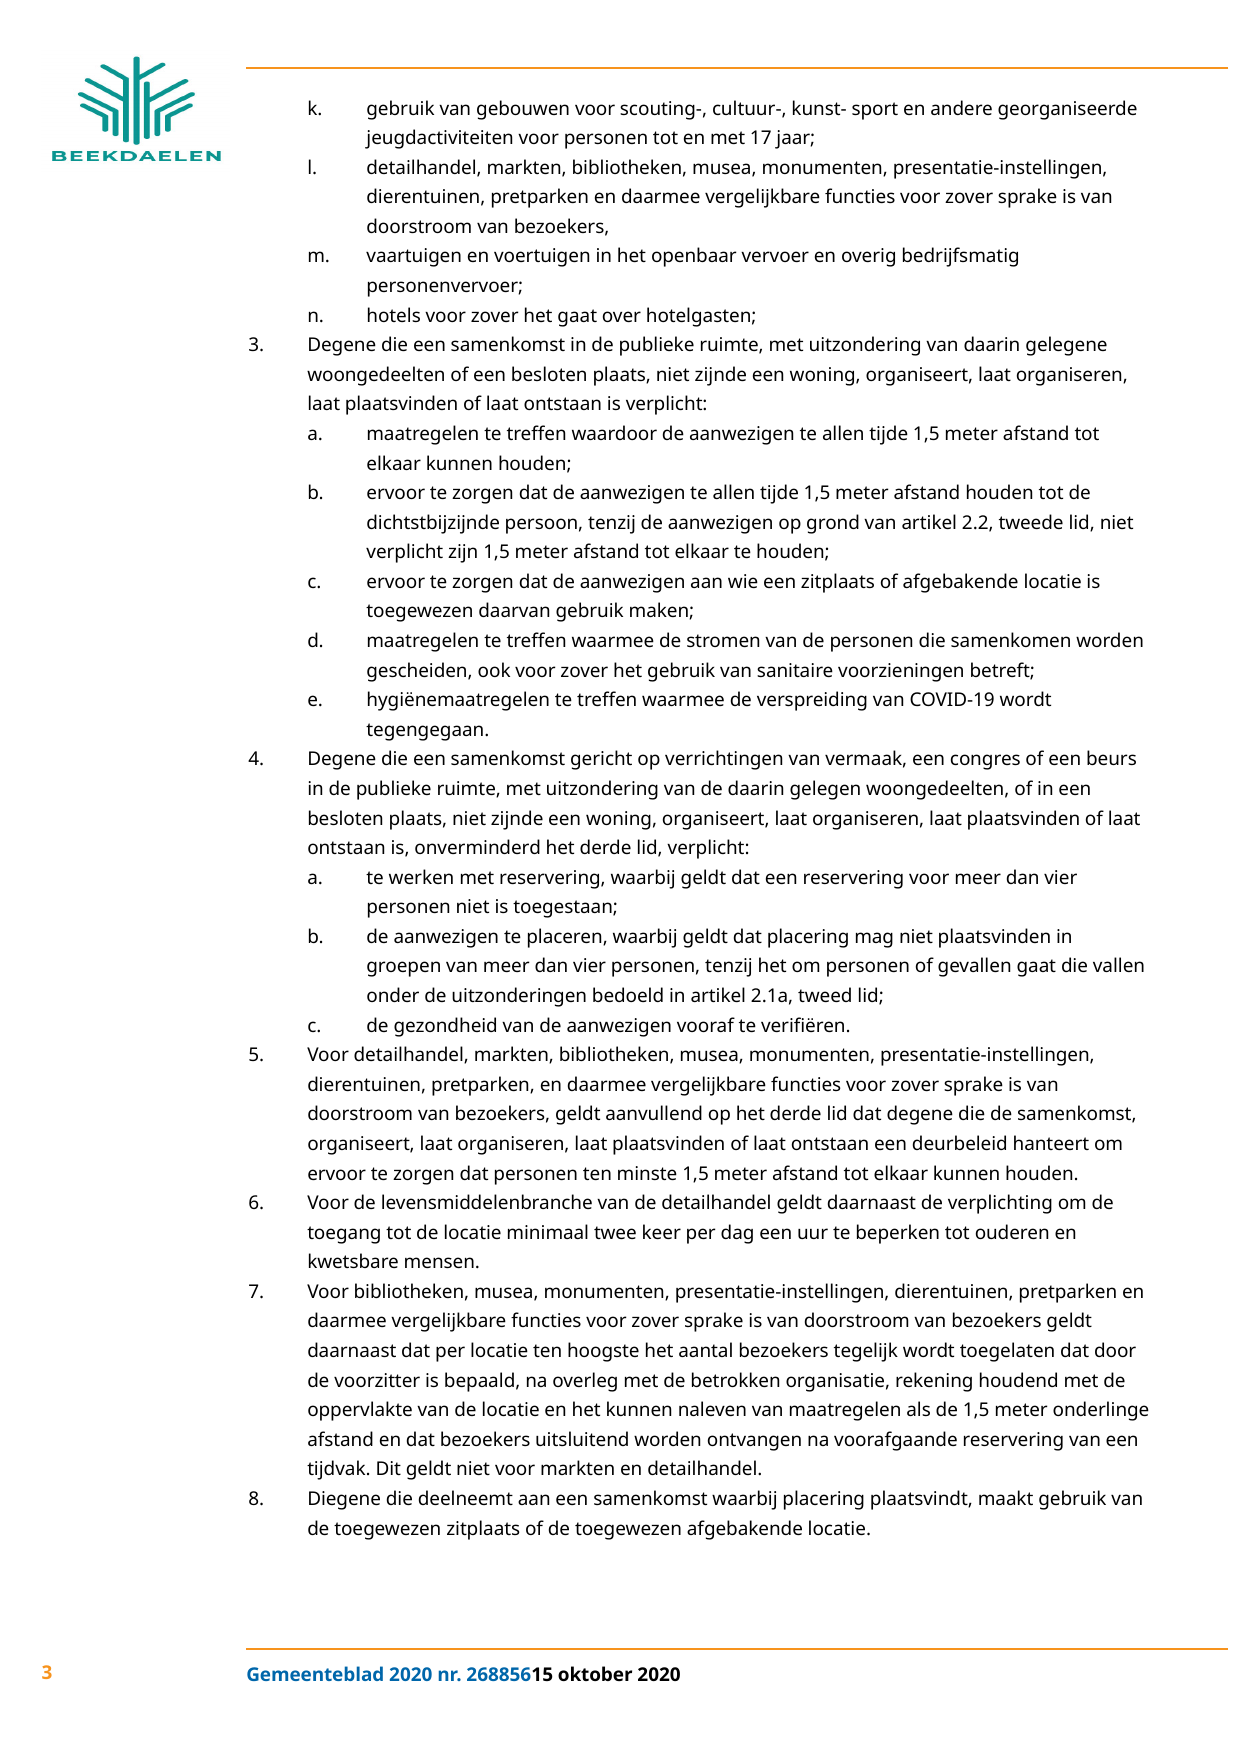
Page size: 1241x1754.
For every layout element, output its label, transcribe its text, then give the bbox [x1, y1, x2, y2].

list Diegene die deelneemt aan een samenkomst waarbij placering plaatsvindt, maakt gebruik van de toegewezen zitplaats of de toegewezen afgebakende locatie. [248, 1485, 1152, 1541]
list detailhandel, markten, bibliotheken, musea, monumenten, presentatie-instellingen, dierentuinen, pretparken en daarmee vergelijkbare functies voor zover sprake is van doorstroom van bezoekers, [307, 154, 1152, 239]
list maatregelen te treffen waardoor de aanwezigen te allen tijde 1,5 meter afstand tot elkaar kunnen houden; [307, 420, 1152, 476]
list maatregelen te treffen waarmee de stromen van de personen die samenkomen worden gescheiden, ook voor zover het gebruik van sanitaire voorzieningen betreft; [307, 627, 1152, 683]
list ervoor te zorgen dat de aanwezigen te allen tijde 1,5 meter afstand houden tot de dichtstbijzijnde persoon, tenzij de aanwezigen op grond van artikel 2.2, tweede lid, niet verplicht zijn 1,5 meter afstand tot elkaar te houden; [307, 479, 1152, 564]
list Degene die een samenkomst in de publieke ruimte, met uitzondering van daarin gelegene woongedeelten of een besloten plaats, niet zijnde een woning, organiseert, laat organiseren, laat plaatsvinden of laat ontstaan is verplicht: [248, 331, 1152, 416]
list Voor de levensmiddelenbranche van de detailhandel geldt daarnaast de verplichting om de toegang tot de locatie minimaal twee keer per dag een uur te beperken tot ouderen en kwetsbare mensen. [248, 1189, 1152, 1274]
list de gezondheid van de aanwezigen vooraf te verifiëren. [307, 1012, 1152, 1038]
list ervoor te zorgen dat de aanwezigen aan wie een zitplaats of afgebakende locatie is toegewezen daarvan gebruik maken; [307, 568, 1152, 623]
list vaartuigen en voertuigen in het openbaar vervoer en overig bedrijfsmatig personenvervoer; [307, 243, 1152, 298]
list Voor bibliotheken, musea, monumenten, presentatie-instellingen, dierentuinen, pretparken en daarmee vergelijkbare functies voor zover sprake is van doorstroom van bezoekers geldt daarnaast dat per locatie ten hoogste het aantal bezoekers tegelijk wordt toegelaten dat door de voorzitter is bepaald, na overleg met de betrokken organisatie, rekening houdend met de oppervlakte van de locatie en het kunnen naleven van maatregelen als de 1,5 meter onderlinge afstand en dat bezoekers uitsluitend worden ontvangen na voorafgaande reservering van een tijdvak. Dit geldt niet voor markten en detailhandel. [248, 1278, 1152, 1481]
list de aanwezigen te placeren, waarbij geldt dat placering mag niet plaatsvinden in groepen van meer dan vier personen, tenzij het om personen of gevallen gaat die vallen onder de uitzonderingen bedoeld in artikel 2.1a, tweed lid; [307, 923, 1152, 1008]
picture [41, 47, 231, 172]
list Voor detailhandel, markten, bibliotheken, musea, monumenten, presentatie-instellingen, dierentuinen, pretparken, en daarmee vergelijkbare functies voor zover sprake is van doorstroom van bezoekers, geldt aanvullend op het derde lid dat degene die de samenkomst, organiseert, laat organiseren, laat plaatsvinden of laat ontstaan een deurbeleid hanteert om ervoor te zorgen dat personen ten minste 1,5 meter afstand tot elkaar kunnen houden. [248, 1041, 1152, 1186]
list gebruik van gebouwen voor scouting-, cultuur-, kunst- sport en andere georganiseerde jeugdactiviteiten voor personen tot en met 17 jaar; [307, 95, 1152, 150]
list te werken met reservering, waarbij geldt dat een reservering voor meer dan vier personen niet is toegestaan; [307, 864, 1152, 919]
list Degene die een samenkomst gericht op verrichtingen van vermaak, een congres of een beurs in de publieke ruimte, met uitzondering van de daarin gelegen woongedeelten, of in een besloten plaats, niet zijnde een woning, organiseert, laat organiseren, laat plaatsvinden of laat ontstaan is, onverminderd het derde lid, verplicht: [248, 746, 1152, 860]
list hotels voor zover het gaat over hotelgasten; [307, 302, 1152, 328]
list hygiënemaatregelen te treffen waarmee de verspreiding van COVID-19 wordt tegengegaan. [307, 686, 1152, 742]
